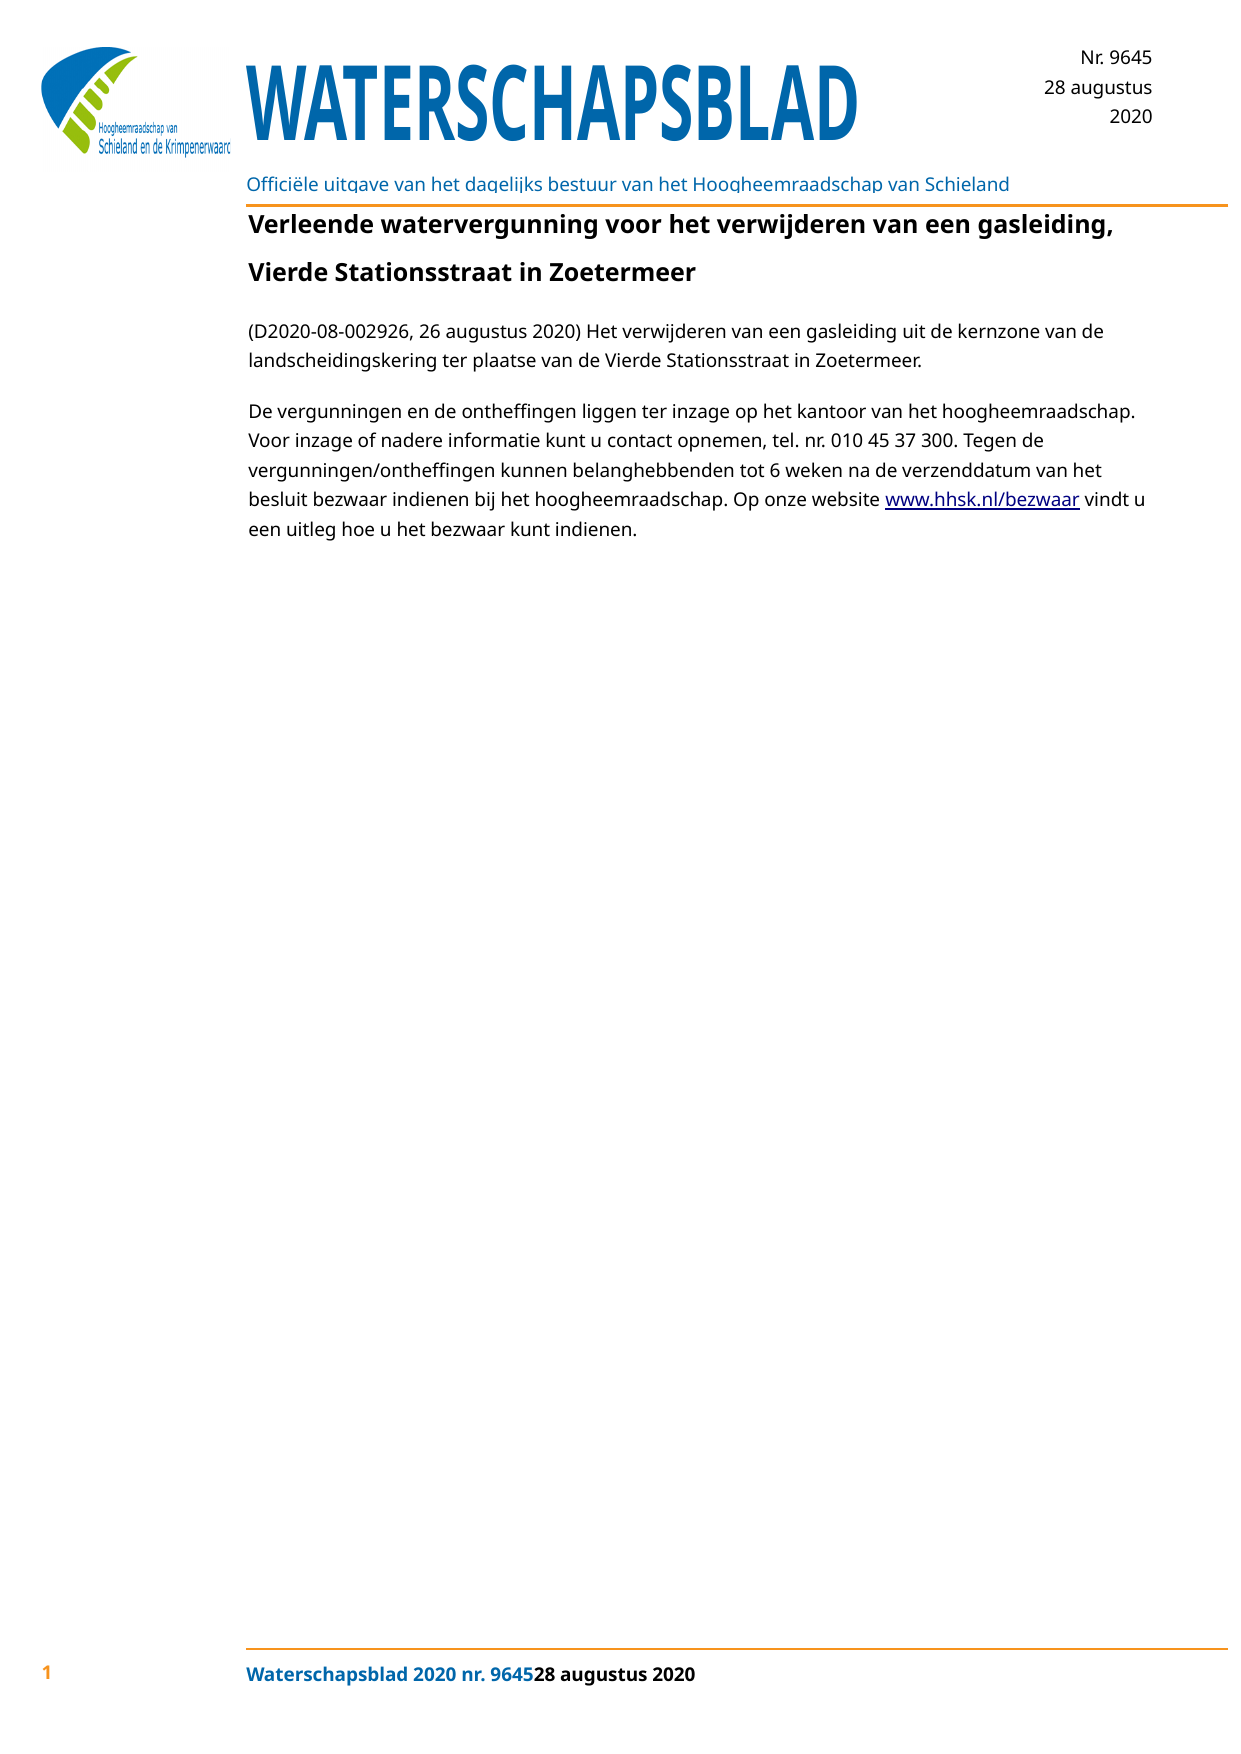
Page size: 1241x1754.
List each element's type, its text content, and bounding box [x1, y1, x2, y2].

picture [41, 47, 231, 172]
text Verleende watervergunning voor het verwijderen van een gasleiding, Vierde Stationsstraat in Zoetermeer [248, 207, 1152, 288]
text De vergunningen en de ontheffingen liggen ter inzage op het kantoor van het hoogheemraadschap. Voor inzage of nadere informatie kunt u contact opnemen, tel. nr. 010 45 37 300. Tegen de vergunningen/ontheffingen kunnen belanghebbenden tot 6 weken na de verzenddatum van het besluit bezwaar indienen bij het hoogheemraadschap. Op onze website www.hhsk.nl/bezwaar vindt u een uitleg hoe u het bezwaar kunt indienen. [248, 398, 1152, 542]
text (D2020-08-002926, 26 augustus 2020) Het verwijderen van een gasleiding uit de kernzone van de landscheidingskering ter plaatse van de Vierde Stationsstraat in Zoetermeer. [248, 318, 1152, 373]
